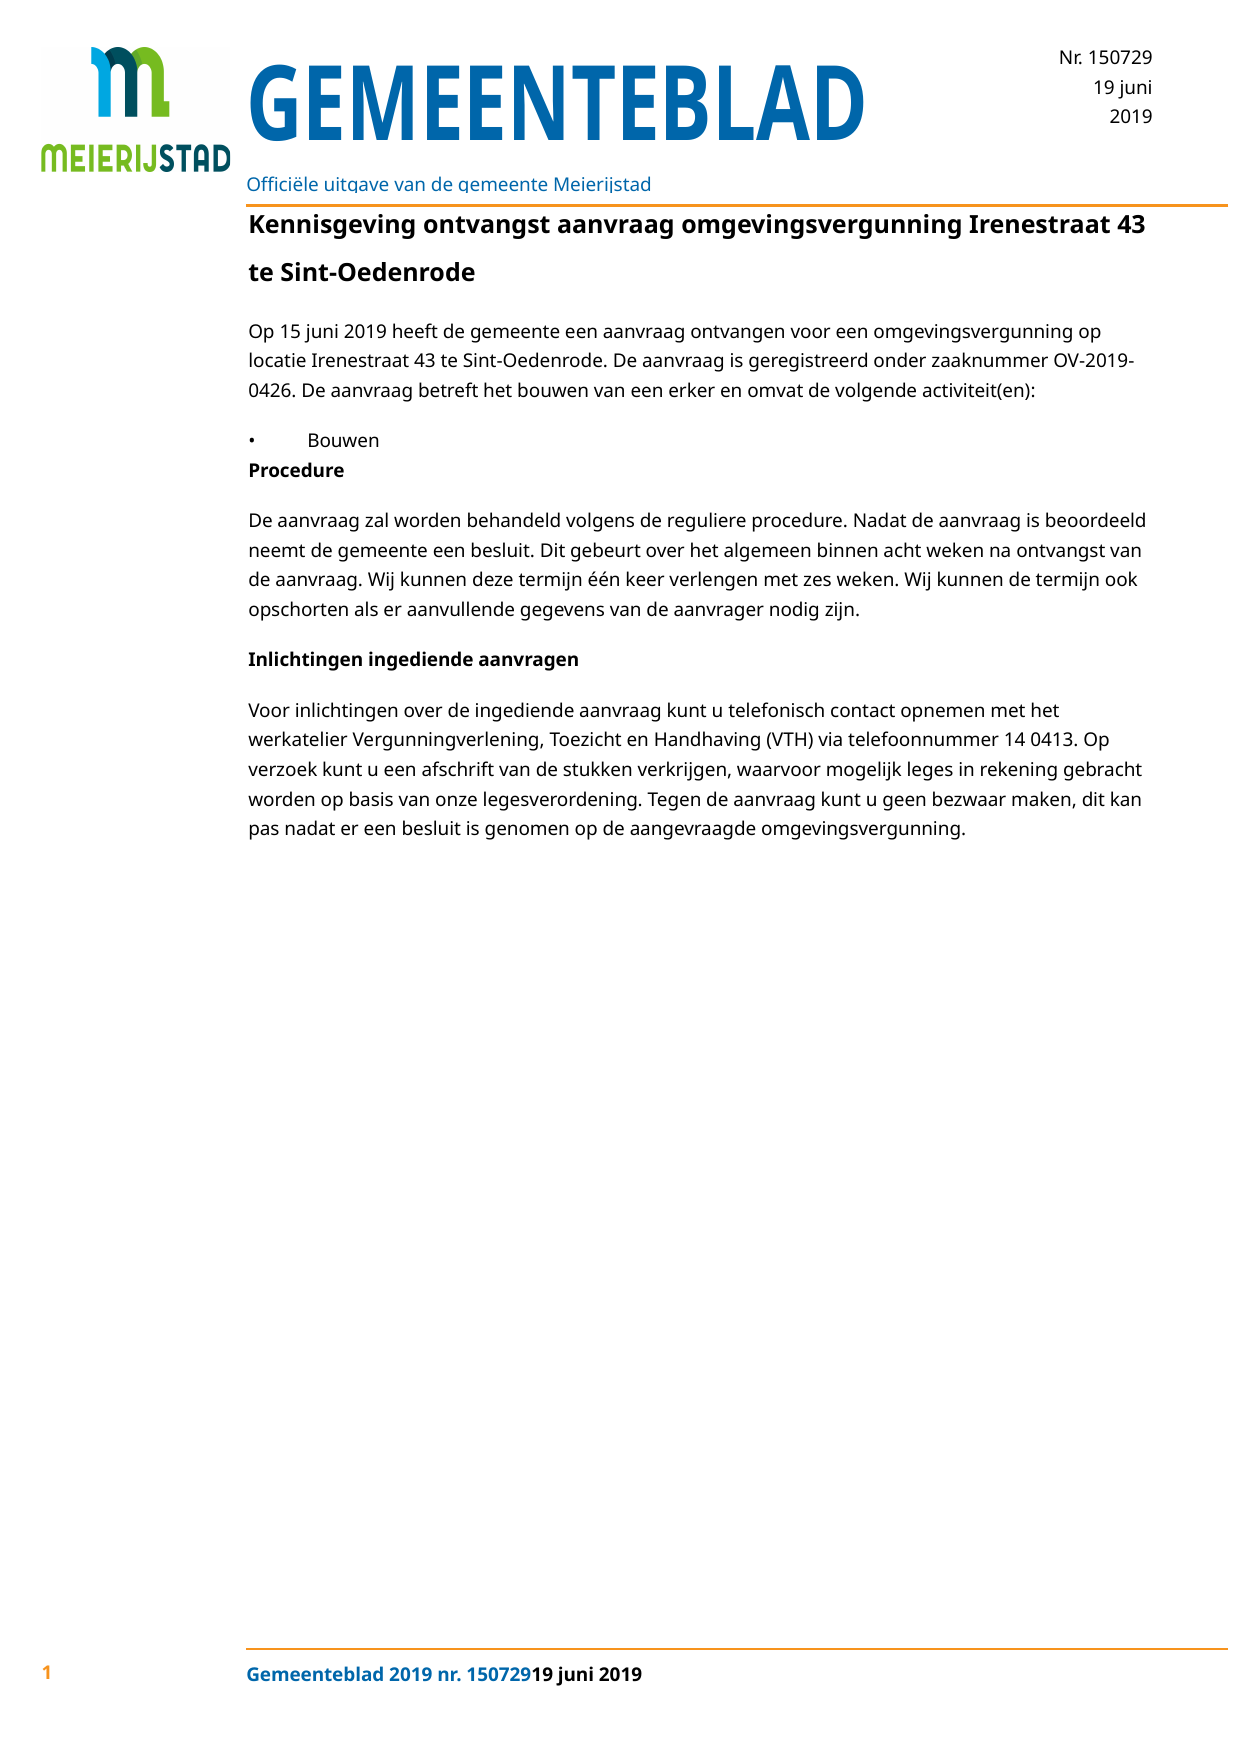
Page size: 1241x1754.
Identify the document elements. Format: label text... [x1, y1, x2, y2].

text Inlichtingen ingediende aanvragen [248, 647, 1152, 672]
text Voor inlichtingen over de ingediende aanvraag kunt u telefonisch contact opnemen met het werkatelier Vergunningverlening, Toezicht en Handhaving (VTH) via telefoonnummer 14 0413. Op verzoek kunt u een afschrift van de stukken verkrijgen, waarvoor mogelijk leges in rekening gebracht worden op basis van onze legesverordening. Tegen de aanvraag kunt u geen bezwaar maken, dit kan pas nadat er een besluit is genomen op de aangevraagde omgevingsvergunning. [248, 697, 1152, 841]
text Op 15 juni 2019 heeft de gemeente een aanvraag ontvangen voor een omgevingsvergunning op locatie Irenestraat 43 te Sint-Oedenrode. De aanvraag is geregistreerd onder zaaknummer OV-2019-0426. De aanvraag betreft het bouwen van een erker en omvat de volgende activiteit(en): [248, 318, 1152, 403]
list Bouwen [248, 427, 1152, 453]
picture [41, 47, 231, 172]
text Kennisgeving ontvangst aanvraag omgevingsvergunning Irenestraat 43 te Sint-Oedenrode [248, 207, 1152, 288]
text Procedure [248, 457, 1152, 483]
text De aanvraag zal worden behandeld volgens de reguliere procedure. Nadat de aanvraag is beoordeeld neemt de gemeente een besluit. Dit gebeurt over het algemeen binnen acht weken na ontvangst van de aanvraag. Wij kunnen deze termijn één keer verlengen met zes weken. Wij kunnen de termijn ook opschorten als er aanvullende gegevens van de aanvrager nodig zijn. [248, 507, 1152, 622]
